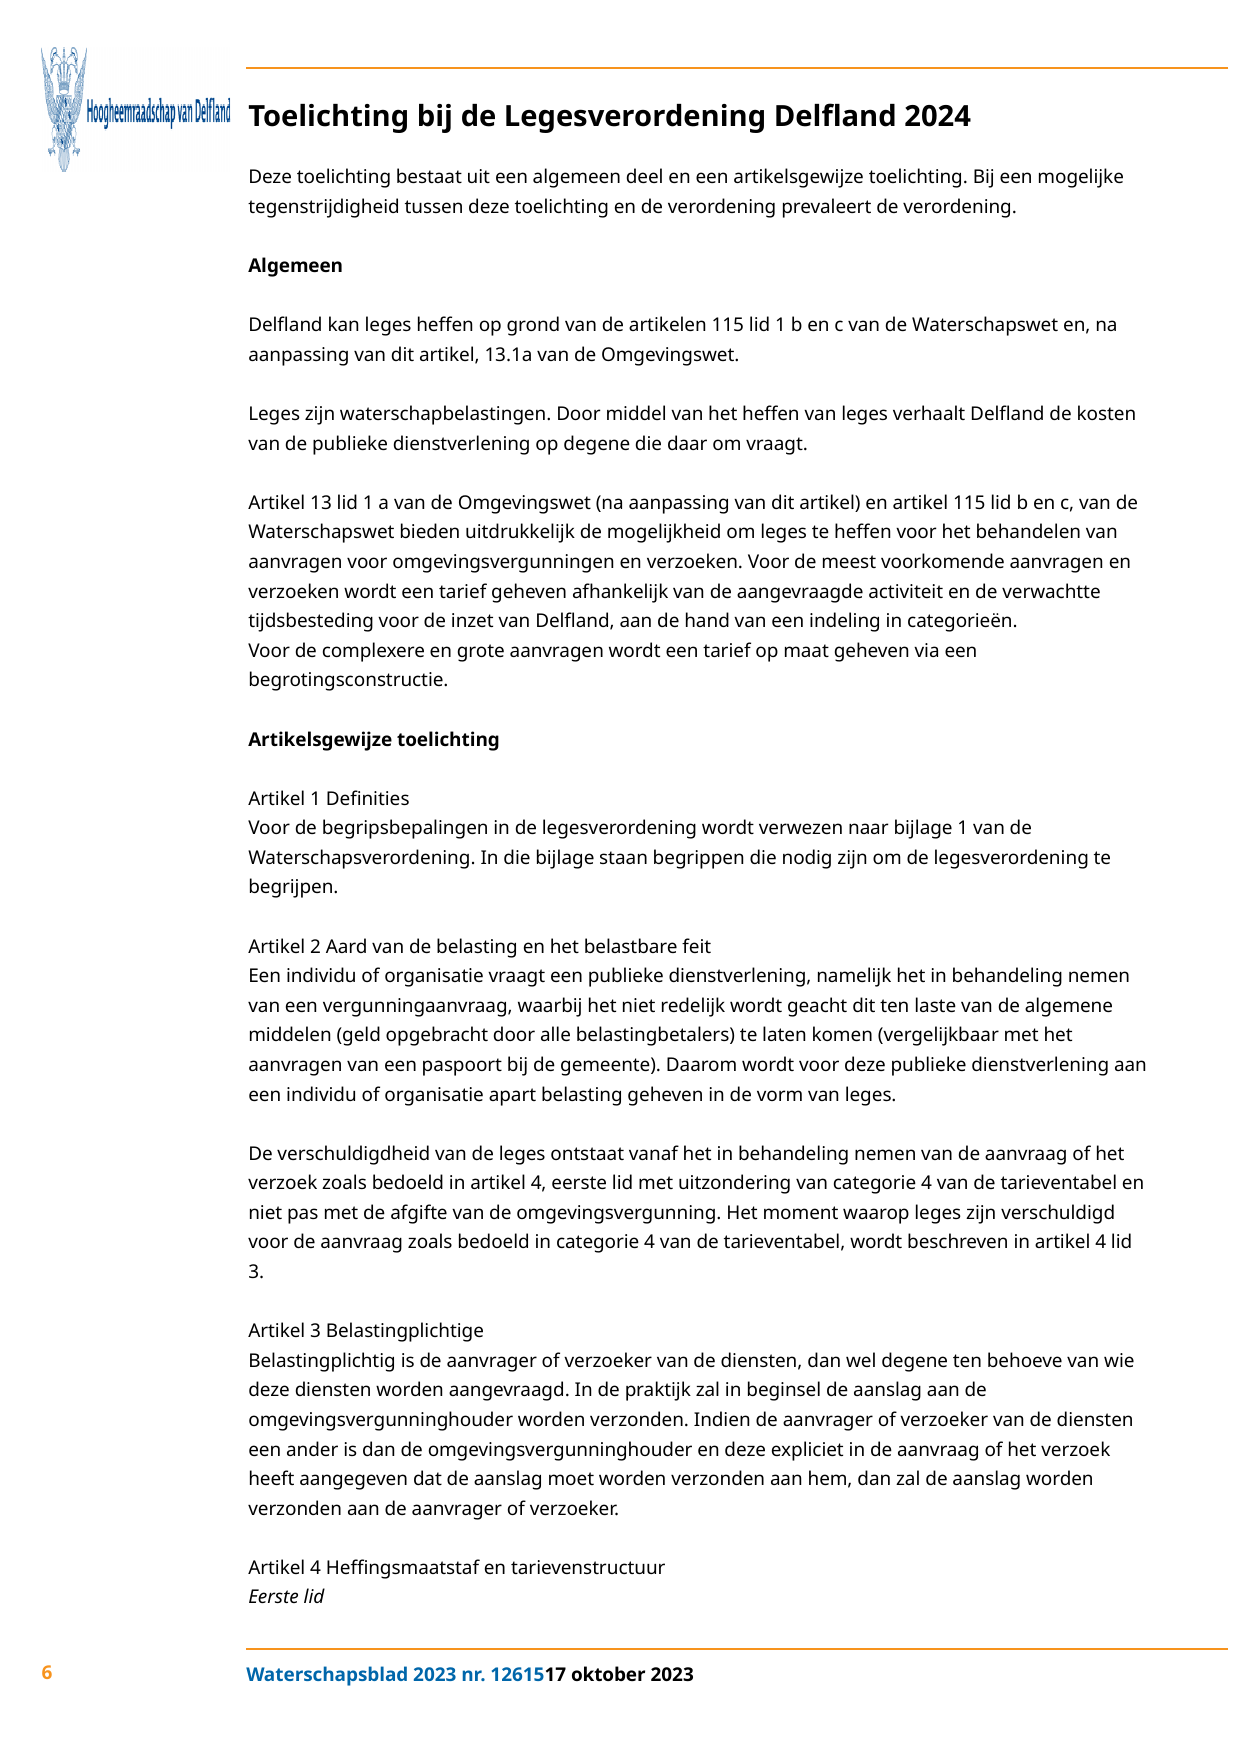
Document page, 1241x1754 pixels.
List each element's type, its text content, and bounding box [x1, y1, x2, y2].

text Toelichting bij de Legesverordening Delfland 2024 [248, 95, 1152, 134]
text Leges zijn waterschapbelastingen. Door middel van het heffen van leges verhaalt Delfland de kosten van de publieke dienstverlening op degene die daar om vraagt. [248, 400, 1152, 456]
text Delfland kan leges heffen op grond van de artikelen 115 lid 1 b en c van de Waterschapswet en, na aanpassing van dit artikel, 13.1a van de Omgevingswet. [248, 312, 1152, 367]
text Eerste lid [248, 1584, 1152, 1609]
text Artikel 1 Definities [248, 785, 1152, 811]
text Artikel 2 Aard van de belasting en het belastbare feit [248, 933, 1152, 958]
text Een individu of organisatie vraagt een publieke dienstverlening, namelijk het in behandeling nemen van een vergunningaanvraag, waarbij het niet redelijk wordt geacht dit ten laste van de algemene middelen (geld opgebracht door alle belastingbetalers) te laten komen (vergelijkbaar met het aanvragen van een paspoort bij de gemeente). Daarom wordt voor deze publieke dienstverlening aan een individu of organisatie apart belasting geheven in de vorm van leges. [248, 962, 1152, 1106]
text Belastingplichtig is de aanvrager of verzoeker van de diensten, dan wel degene ten behoeve van wie deze diensten worden aangevraagd. In de praktijk zal in beginsel de aanslag aan de omgevingsvergunninghouder worden verzonden. Indien de aanvrager of verzoeker van de diensten een ander is dan de omgevingsvergunninghouder en deze expliciet in de aanvraag of het verzoek heeft aangegeven dat de aanslag moet worden verzonden aan hem, dan zal de aanslag worden verzonden aan de aanvrager of verzoeker. [248, 1347, 1152, 1521]
text Artikel 4 Heffingsmaatstaf en tarievenstructuur [248, 1554, 1152, 1580]
text Voor de begripsbepalingen in de legesverordening wordt verwezen naar bijlage 1 van de Waterschapsverordening. In die bijlage staan begrippen die nodig zijn om de legesverordening te begrijpen. [248, 814, 1152, 899]
picture [41, 47, 231, 172]
text Deze toelichting bestaat uit een algemeen deel en een artikelsgewijze toelichting. Bij een mogelijke tegenstrijdigheid tussen deze toelichting en de verordening prevaleert de verordening. [248, 164, 1152, 219]
text De verschuldigdheid van de leges ontstaat vanaf het in behandeling nemen van de aanvraag of het verzoek zoals bedoeld in artikel 4, eerste lid met uitzondering van categorie 4 van de tarieventabel en niet pas met de afgifte van de omgevingsvergunning. Het moment waarop leges zijn verschuldigd voor de aanvraag zoals bedoeld in categorie 4 van de tarieventabel, wordt beschreven in artikel 4 lid 3. [248, 1140, 1152, 1284]
text Artikelsgewijze toelichting [248, 726, 1152, 751]
text Algemeen [248, 252, 1152, 278]
text Artikel 13 lid 1 a van de Omgevingswet (na aanpassing van dit artikel) en artikel 115 lid b en c, van de Waterschapswet bieden uitdrukkelijk de mogelijkheid om leges te heffen voor het behandelen van aanvragen voor omgevingsvergunningen en verzoeken. Voor de meest voorkomende aanvragen en verzoeken wordt een tarief geheven afhankelijk van de aangevraagde activiteit en de verwachtte tijdsbesteding voor de inzet van Delfland, aan de hand van een indeling in categorieën. [248, 489, 1152, 633]
text Voor de complexere en grote aanvragen wordt een tarief op maat geheven via een begrotingsconstructie. [248, 637, 1152, 692]
text Artikel 3 Belastingplichtige [248, 1317, 1152, 1343]
